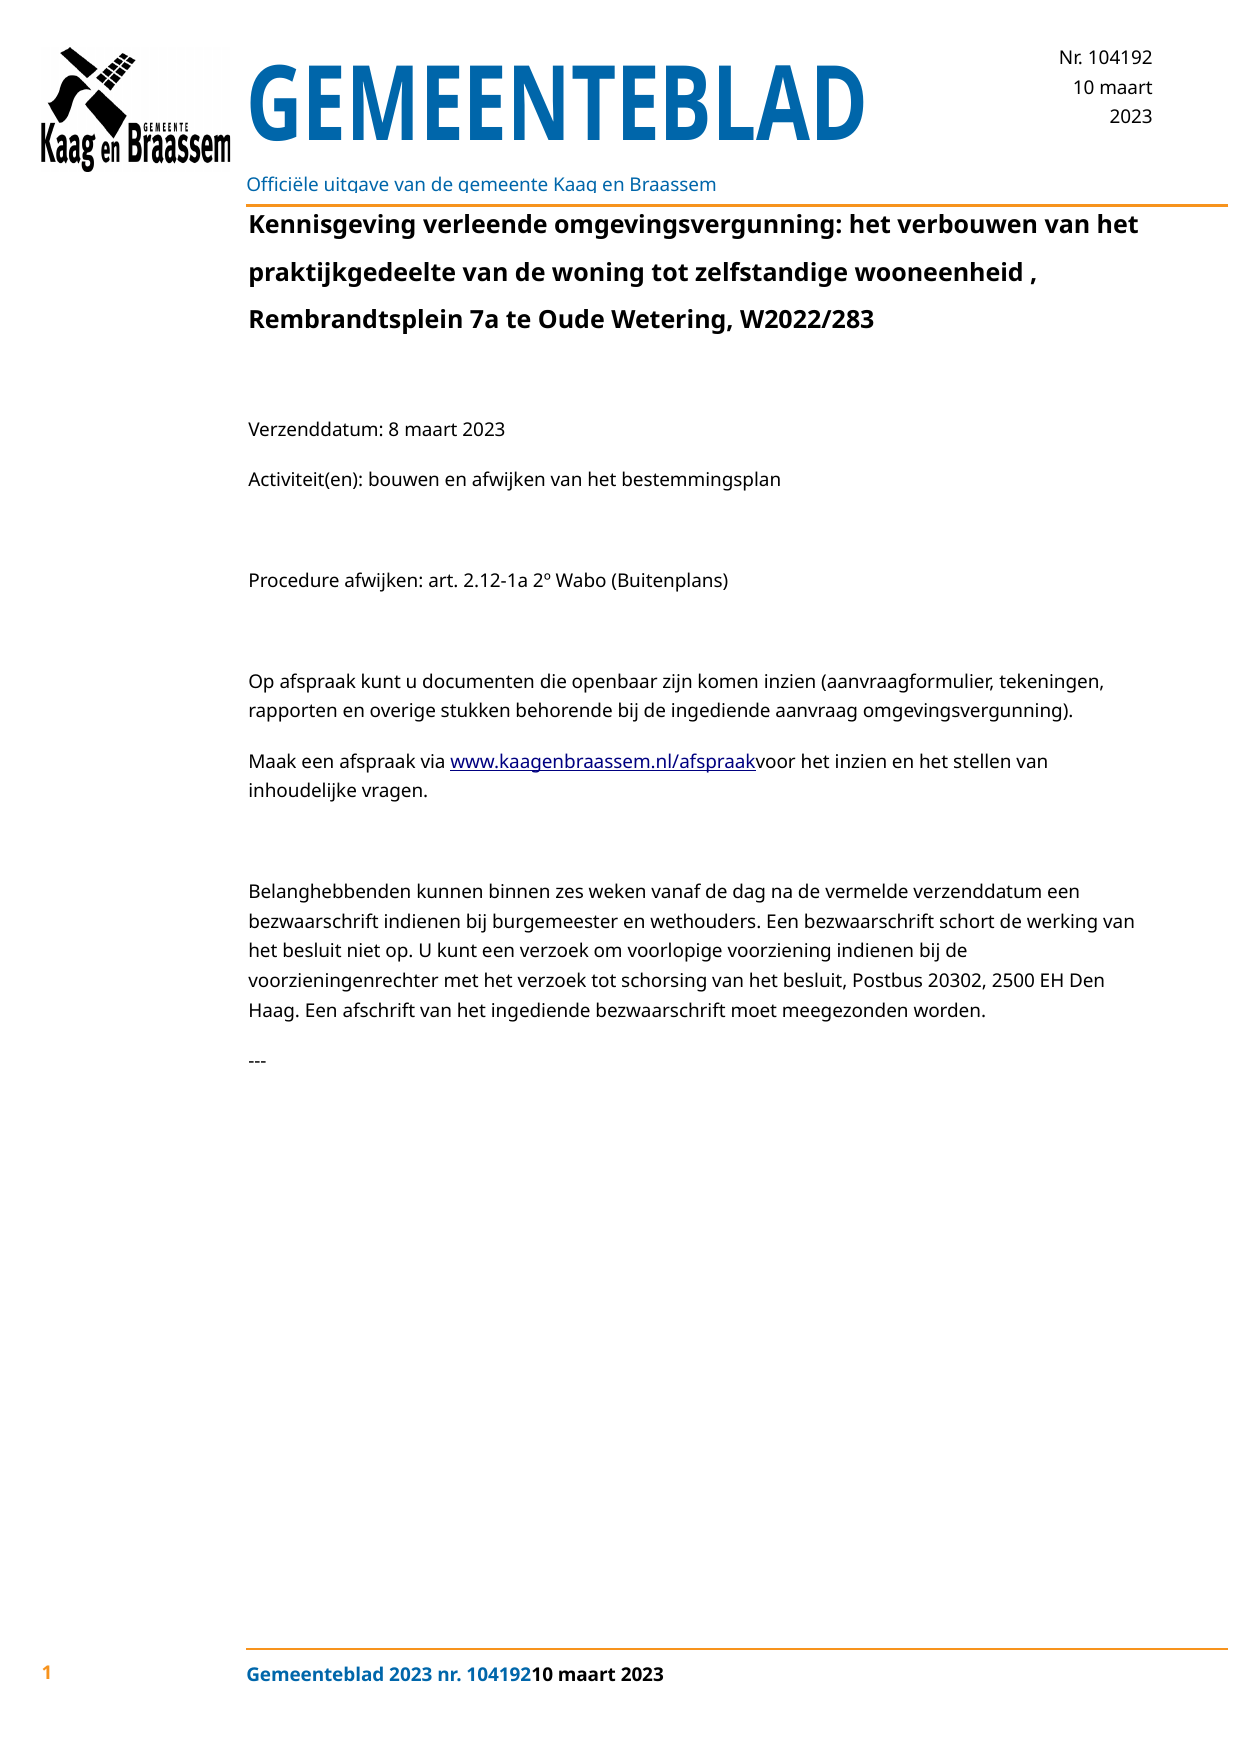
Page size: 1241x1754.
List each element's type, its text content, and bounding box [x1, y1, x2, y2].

text Kennisgeving verleende omgevingsvergunning: het verbouwen van het praktijkgedeelte van de woning tot zelfstandige wooneenheid , Rembrandtsplein 7a te Oude Wetering, W2022/283 [248, 207, 1152, 336]
text Belanghebbenden kunnen binnen zes weken vanaf de dag na de vermelde verzenddatum een bezwaarschrift indienen bij burgemeester en wethouders. Een bezwaarschrift schort de werking van het besluit niet op. U kunt een verzoek om voorlopige voorziening indienen bij de voorzieningenrechter met het verzoek tot schorsing van het besluit, Postbus 20302, 2500 EH Den Haag. Een afschrift van het ingediende bezwaarschrift moet meegezonden worden. [248, 878, 1152, 1022]
picture [41, 47, 231, 172]
text Procedure afwijken: art. 2.12-1a 2º Wabo (Buitenplans) [248, 567, 1152, 593]
text Activiteit(en): bouwen en afwijken van het bestemmingsplan [248, 466, 1152, 492]
text Verzenddatum: 8 maart 2023 [248, 416, 1152, 442]
text Maak een afspraak via www.kaagenbraassem.nl/afspraakvoor het inzien en het stellen van inhoudelijke vragen. [248, 748, 1152, 803]
text Op afspraak kunt u documenten die openbaar zijn komen inzien (aanvraagformulier, tekeningen, rapporten en overige stukken behorende bij de ingediende aanvraag omgevingsvergunning). [248, 668, 1152, 723]
text --- [248, 1047, 1152, 1073]
